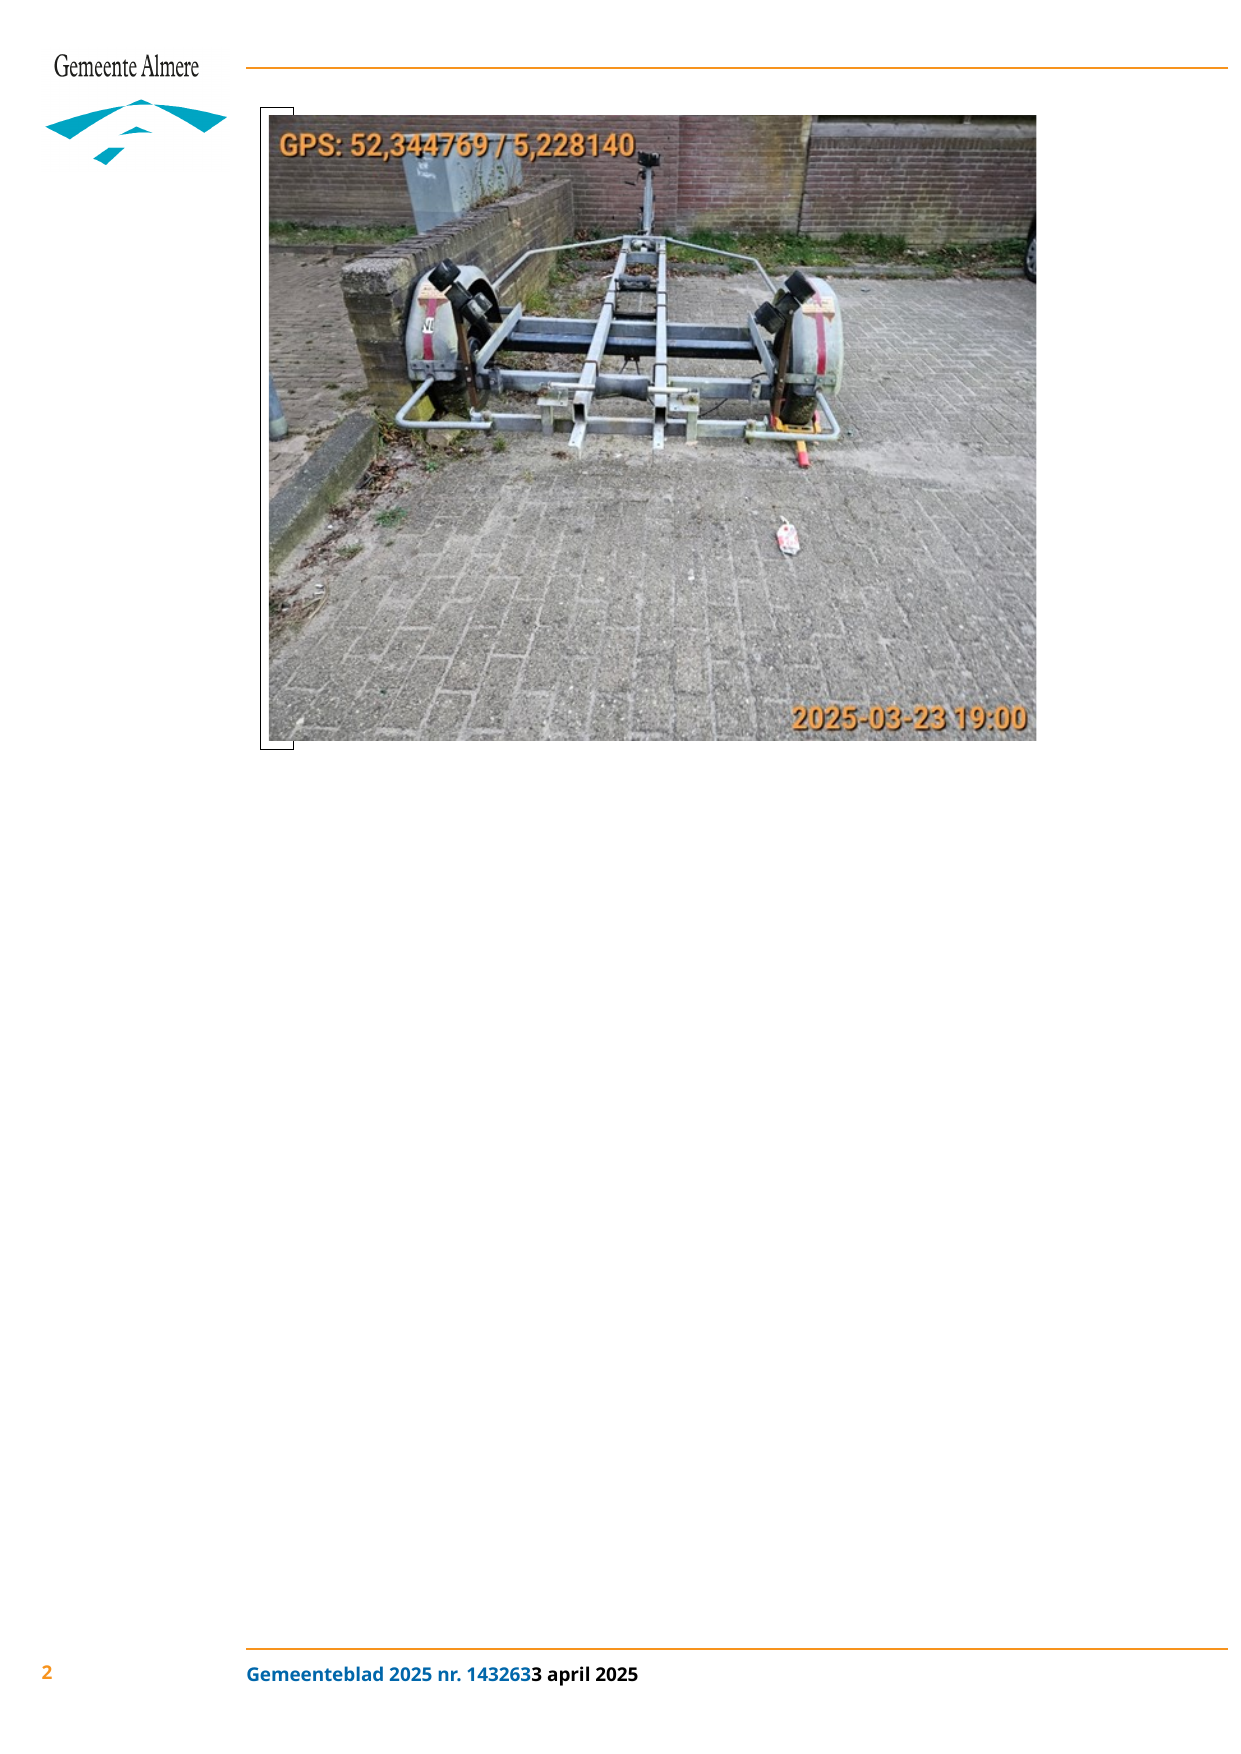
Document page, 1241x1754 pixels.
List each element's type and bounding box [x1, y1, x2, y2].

picture [268, 115, 1037, 741]
picture [41, 47, 231, 172]
